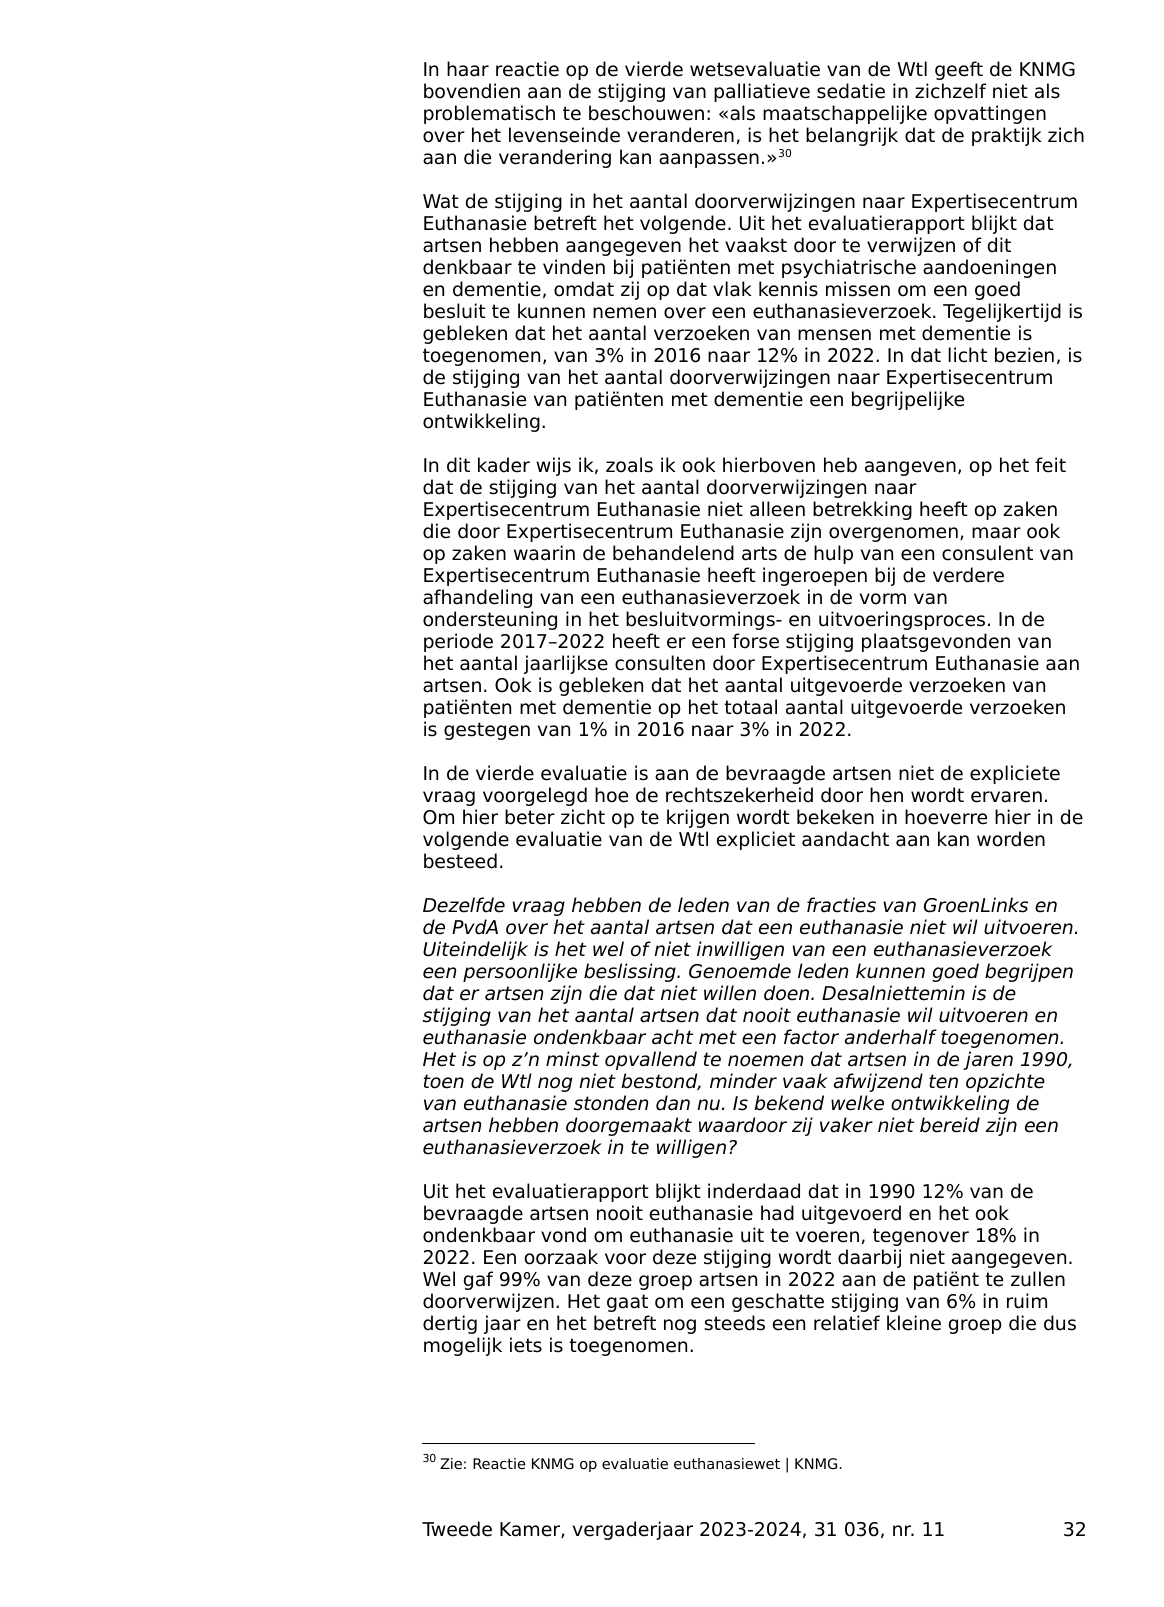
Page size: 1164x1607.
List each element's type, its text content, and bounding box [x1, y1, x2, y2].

text In dit kader wijs ik, zoals ik ook hierboven heb aangeven, op het feit dat de stijging van het aantal doorverwijzingen naar Expertisecentrum Euthanasie niet alleen betrekking heeft op zaken die door Expertisecentrum Euthanasie zijn overgenomen, maar ook op zaken waarin de behandelend arts de hulp van een consulent van Expertisecentrum Euthanasie heeft ingeroepen bij de verdere afhandeling van een euthanasieverzoek in de vorm van ondersteuning in het besluitvormings- en uitvoeringsproces. In de periode 2017–2022 heeft er een forse stijging plaatsgevonden van het aantal jaarlijkse consulten door Expertisecentrum Euthanasie aan artsen. Ook is gebleken dat het aantal uitgevoerde verzoeken van patiënten met dementie op het totaal aantal uitgevoerde verzoeken is gestegen van 1% in 2016 naar 3% in 2022. [422, 455, 1087, 741]
text Uit het evaluatierapport blijkt inderdaad dat in 1990 12% van de bevraagde artsen nooit euthanasie had uitgevoerd en het ook ondenkbaar vond om euthanasie uit te voeren, tegenover 18% in 2022. Een oorzaak voor deze stijging wordt daarbij niet aangegeven. Wel gaf 99% van deze groep artsen in 2022 aan de patiënt te zullen doorverwijzen. Het gaat om een geschatte stijging van 6% in ruim dertig jaar en het betreft nog steeds een relatief kleine groep die dus mogelijk iets is toegenomen. [422, 1181, 1087, 1357]
text Wat de stijging in het aantal doorverwijzingen naar Expertisecentrum Euthanasie betreft het volgende. Uit het evaluatierapport blijkt dat artsen hebben aangegeven het vaakst door te verwijzen of dit denkbaar te vinden bij patiënten met psychiatrische aandoeningen en dementie, omdat zij op dat vlak kennis missen om een goed besluit te kunnen nemen over een euthanasieverzoek. Tegelijkertijd is gebleken dat het aantal verzoeken van mensen met dementie is toegenomen, van 3% in 2016 naar 12% in 2022. In dat licht bezien, is de stijging van het aantal doorverwijzingen naar Expertisecentrum Euthanasie van patiënten met dementie een begrijpelijke ontwikkeling. [422, 191, 1087, 433]
text In de vierde evaluatie is aan de bevraagde artsen niet de expliciete vraag voorgelegd hoe de rechtszekerheid door hen wordt ervaren. Om hier beter zicht op te krijgen wordt bekeken in hoeverre hier in de volgende evaluatie van de Wtl expliciet aandacht aan kan worden besteed. [422, 763, 1087, 873]
text Dezelfde vraag hebben de leden van de fracties van GroenLinks en de PvdA over het aantal artsen dat een euthanasie niet wil uitvoeren. Uiteindelijk is het wel of niet inwilligen van een euthanasieverzoek een persoonlijke beslissing. Genoemde leden kunnen goed begrijpen dat er artsen zijn die dat niet willen doen. Desalniettemin is de stijging van het aantal artsen dat nooit euthanasie wil uitvoeren en euthanasie ondenkbaar acht met een factor anderhalf toegenomen. Het is op z’n minst opvallend te noemen dat artsen in de jaren 1990, toen de Wtl nog niet bestond, minder vaak afwijzend ten opzichte van euthanasie stonden dan nu. Is bekend welke ontwikkeling de artsen hebben doorgemaakt waardoor zij vaker niet bereid zijn een euthanasieverzoek in te willigen? [422, 895, 1087, 1159]
text In haar reactie op de vierde wetsevaluatie van de Wtl geeft de KNMG bovendien aan de stijging van palliatieve sedatie in zichzelf niet als problematisch te beschouwen: «als maatschappelijke opvattingen over het levenseinde veranderen, is het belangrijk dat de praktijk zich aan die verandering kan aanpassen.» [422, 59, 1087, 169]
text Zie: Reactie KNMG op evaluatie euthanasiewet | KNMG. [422, 1452, 1087, 1474]
